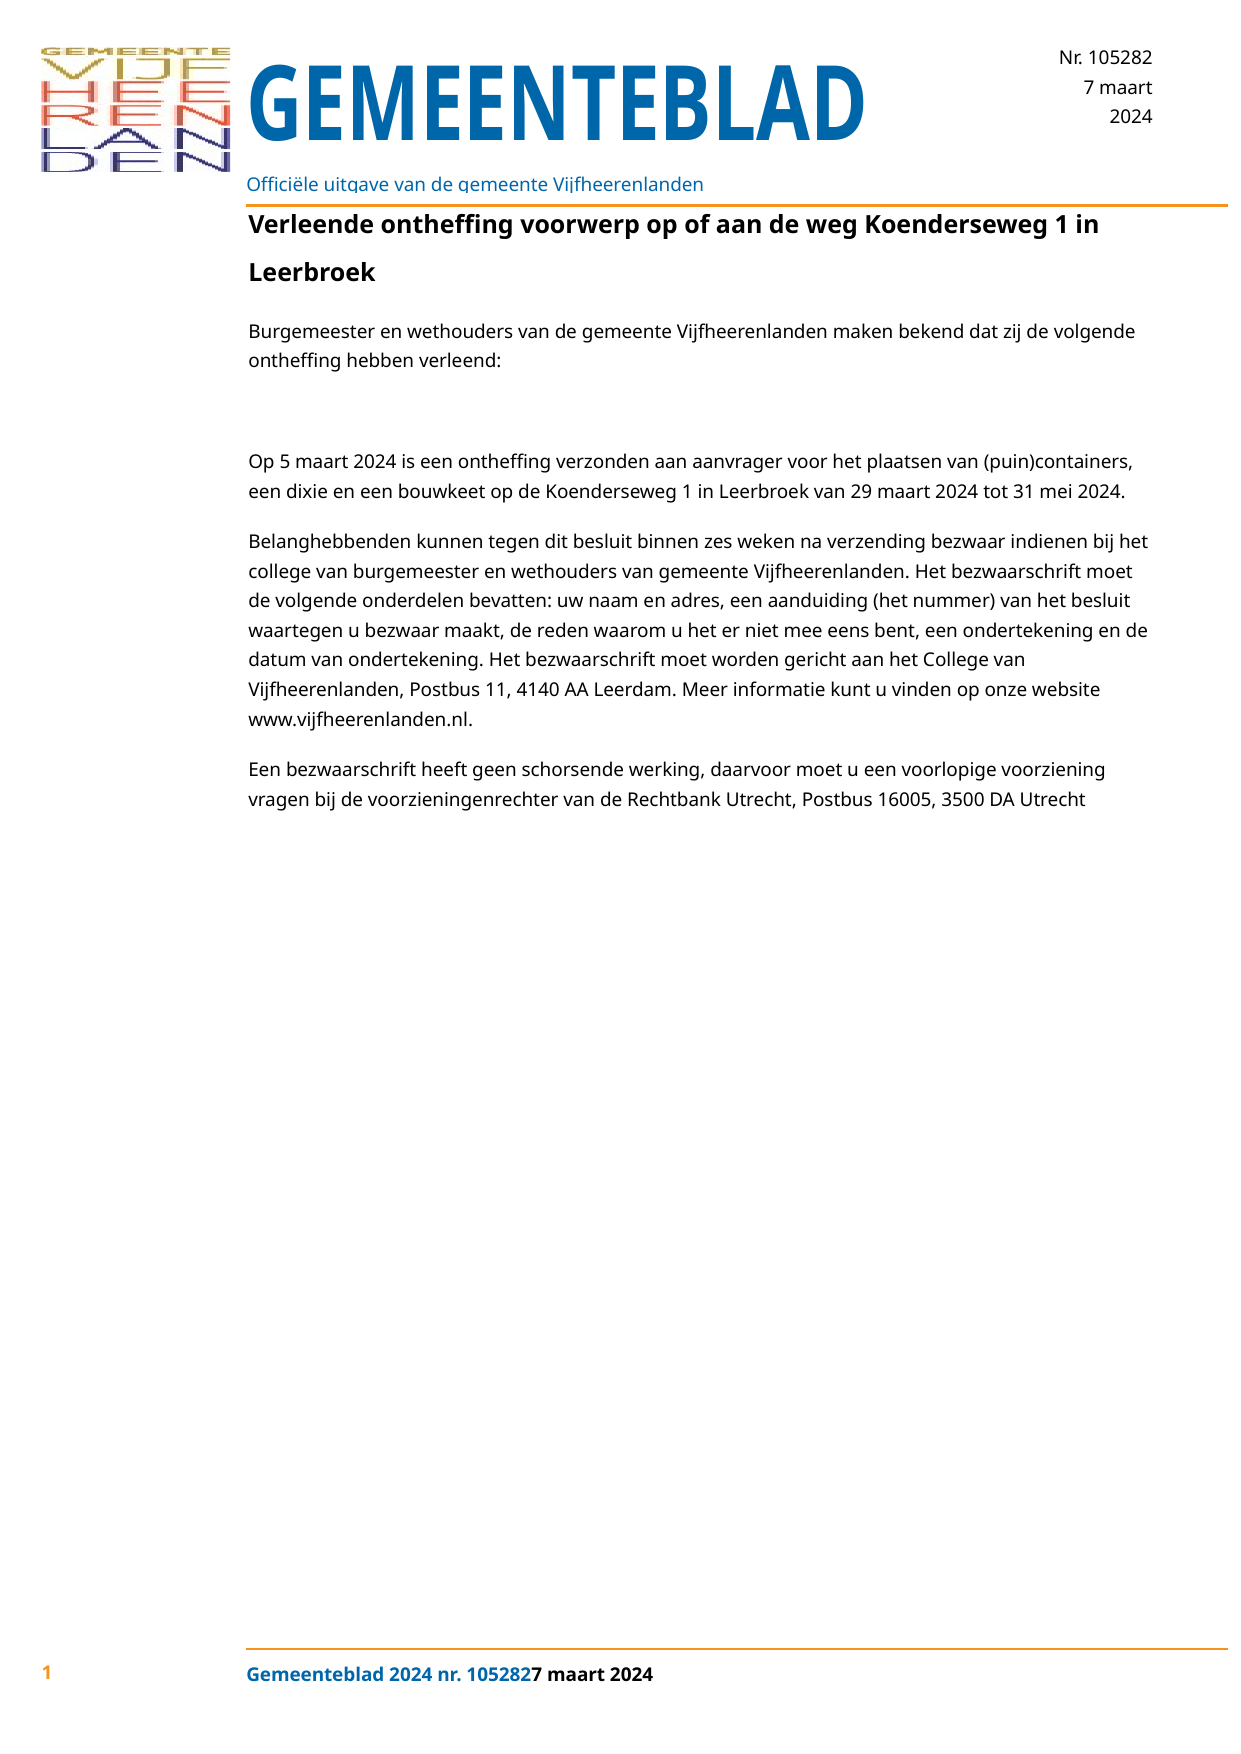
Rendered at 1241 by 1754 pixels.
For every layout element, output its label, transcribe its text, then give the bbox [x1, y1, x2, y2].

text Op 5 maart 2024 is een ontheffing verzonden aan aanvrager voor het plaatsen van (puin)containers, een dixie en een bouwkeet op de Koenderseweg 1 in Leerbroek van 29 maart 2024 tot 31 mei 2024. [248, 448, 1152, 504]
text Een bezwaarschrift heeft geen schorsende werking, daarvoor moet u een voorlopige voorziening vragen bij de voorzieningenrechter van de Rechtbank Utrecht, Postbus 16005, 3500 DA Utrecht [248, 756, 1152, 812]
text Burgemeester en wethouders van de gemeente Vijfheerenlanden maken bekend dat zij de volgende ontheffing hebben verleend: [248, 318, 1152, 373]
picture [41, 47, 231, 172]
text Verleende ontheffing voorwerp op of aan de weg Koenderseweg 1 in Leerbroek [248, 207, 1152, 288]
text Belanghebbenden kunnen tegen dit besluit binnen zes weken na verzending bezwaar indienen bij het college van burgemeester en wethouders van gemeente Vijfheerenlanden. Het bezwaarschrift moet de volgende onderdelen bevatten: uw naam en adres, een aanduiding (het nummer) van het besluit waartegen u bezwaar maakt, de reden waarom u het er niet mee eens bent, een ondertekening en de datum van ondertekening. Het bezwaarschrift moet worden gericht aan het College van Vijfheerenlanden, Postbus 11, 4140 AA Leerdam. Meer informatie kunt u vinden op onze website www.vijfheerenlanden.nl. [248, 528, 1152, 732]
